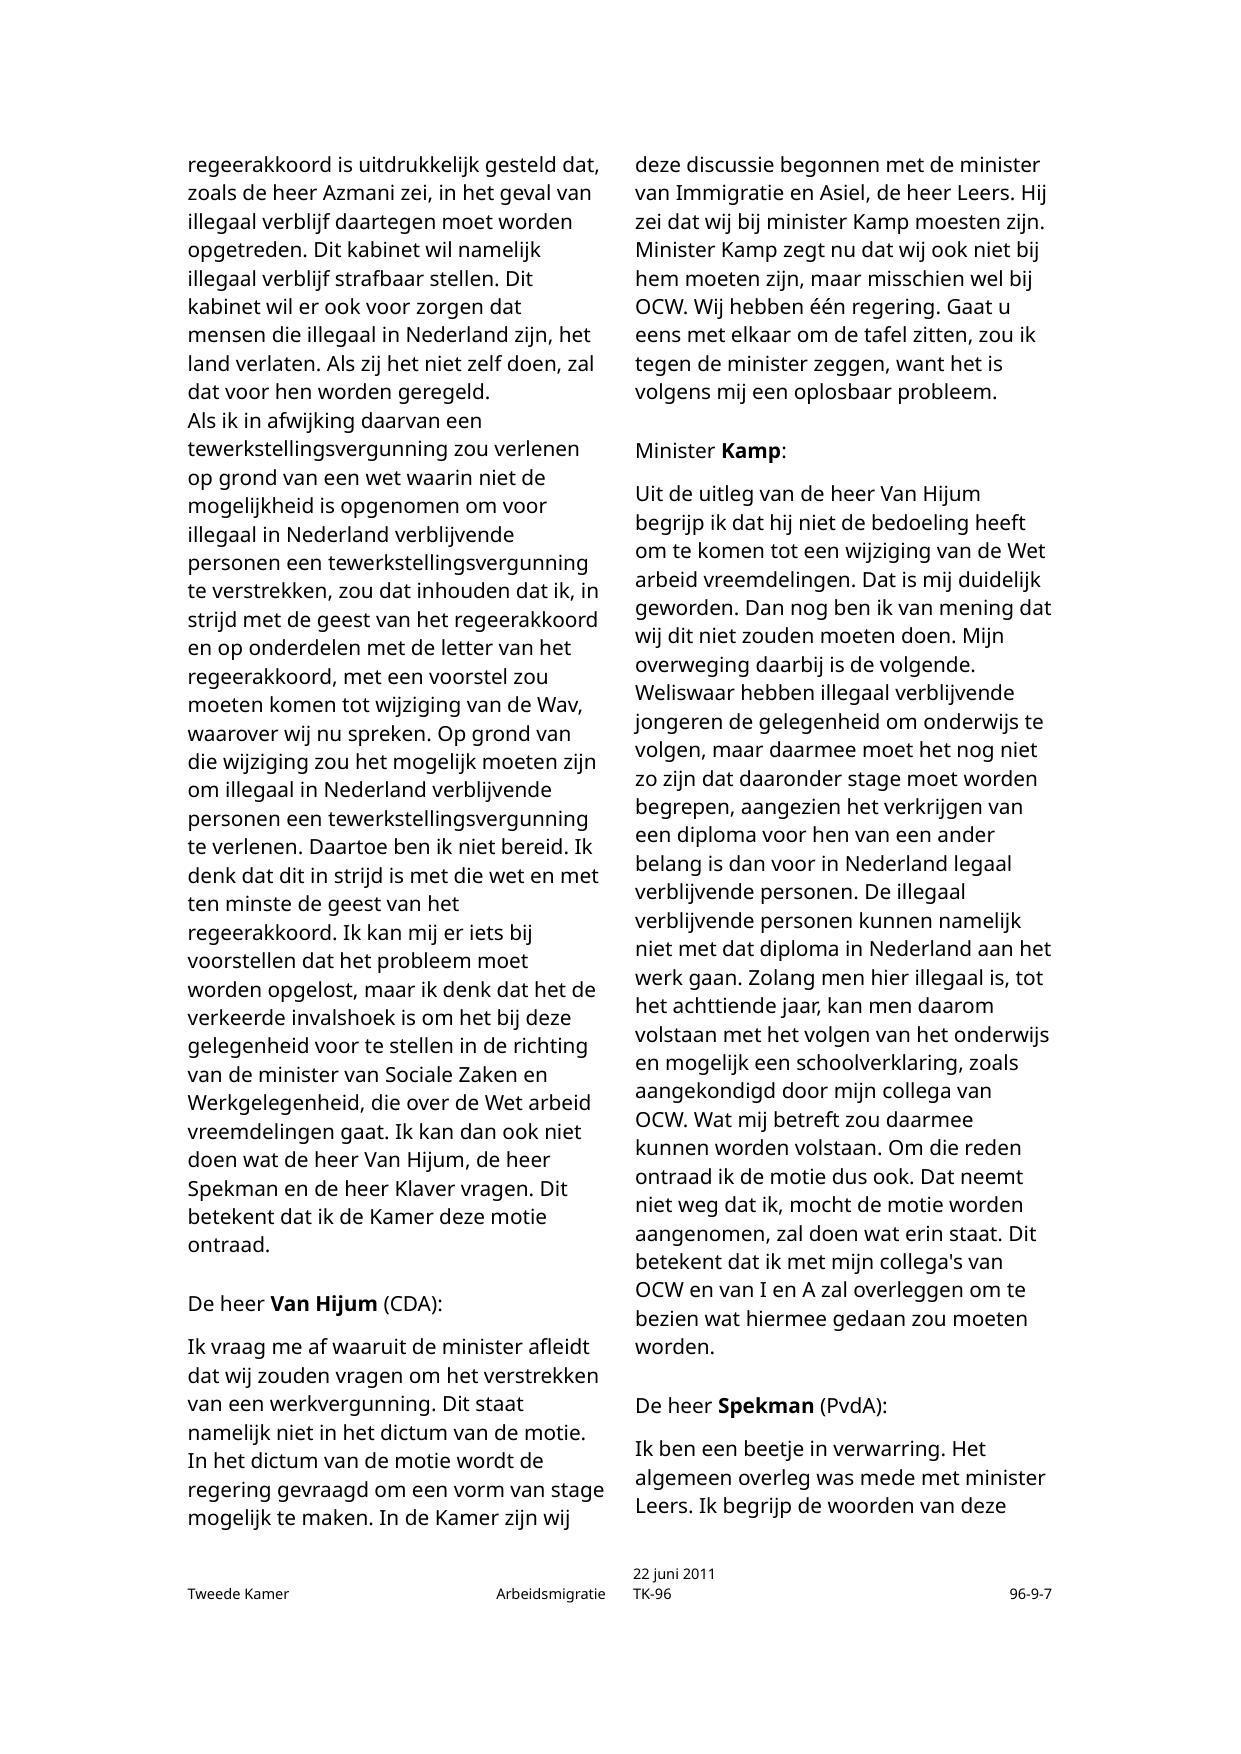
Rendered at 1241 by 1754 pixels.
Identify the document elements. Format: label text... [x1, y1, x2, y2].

text Als ik in afwijking daarvan een tewerkstellingsvergunning zou verlenen op grond van een wet waarin niet de mogelijkheid is opgenomen om voor illegaal in Nederland verblijvende personen een tewerkstellingsvergunning te verstrekken, zou dat inhouden dat ik, in strijd met de geest van het regeerakkoord en op onderdelen met de letter van het regeerakkoord, met een voorstel zou moeten komen tot wijziging van de Wav, waarover wij nu spreken. Op grond van die wijziging zou het mogelijk moeten zijn om illegaal in Nederland verblijvende personen een tewerkstellingsvergunning te verlenen. Daartoe ben ik niet bereid. Ik denk dat dit in strijd is met die wet en met ten minste de geest van het regeerakkoord. Ik kan mij er iets bij voorstellen dat het probleem moet worden opgelost, maar ik denk dat het de verkeerde invalshoek is om het bij deze gelegenheid voor te stellen in de richting van de minister van Sociale Zaken en Werkgelegenheid, die over de Wet arbeid vreemdelingen gaat. Ik kan dan ook niet doen wat de heer Van Hijum, de heer Spekman en de heer Klaver vragen. Dit betekent dat ik de Kamer deze motie ontraad. [187, 406, 605, 1259]
text Minister Kamp: [635, 436, 1053, 464]
text regeerakkoord is uitdrukkelijk gesteld dat, zoals de heer Azmani zei, in het geval van illegaal verblijf daartegen moet worden opgetreden. Dit kabinet wil namelijk illegaal verblijf strafbaar stellen. Dit kabinet wil er ook voor zorgen dat mensen die illegaal in Nederland zijn, het land verlaten. Als zij het niet zelf doen, zal dat voor hen worden geregeld. [187, 150, 605, 406]
text Ik ben een beetje in verwarring. Het algemeen overleg was mede met minister Leers. Ik begrijp de woorden van deze [635, 1434, 1053, 1520]
text deze discussie begonnen met de minister van Immigratie en Asiel, de heer Leers. Hij zei dat wij bij minister Kamp moesten zijn. Minister Kamp zegt nu dat wij ook niet bij hem moeten zijn, maar misschien wel bij OCW. Wij hebben één regering. Gaat u eens met elkaar om de tafel zitten, zou ik tegen de minister zeggen, want het is volgens mij een oplosbaar probleem. [635, 150, 1053, 406]
text De heer Spekman (PvdA): [635, 1391, 1053, 1419]
text Ik vraag me af waaruit de minister afleidt dat wij zouden vragen om het verstrekken van een werkvergunning. Dit staat namelijk niet in het dictum van de motie. In het dictum van de motie wordt de regering gevraagd om een vorm van stage mogelijk te maken. In de Kamer zijn wij [187, 1332, 605, 1532]
text De heer Van Hijum (CDA): [187, 1289, 605, 1317]
text Uit de uitleg van de heer Van Hijum begrijp ik dat hij niet de bedoeling heeft om te komen tot een wijziging van de Wet arbeid vreemdelingen. Dat is mij duidelijk geworden. Dan nog ben ik van mening dat wij dit niet zouden moeten doen. Mijn overweging daarbij is de volgende. Weliswaar hebben illegaal verblijvende jongeren de gelegenheid om onderwijs te volgen, maar daarmee moet het nog niet zo zijn dat daaronder stage moet worden begrepen, aangezien het verkrijgen van een diploma voor hen van een ander belang is dan voor in Nederland legaal verblijvende personen. De illegaal verblijvende personen kunnen namelijk niet met dat diploma in Nederland aan het werk gaan. Zolang men hier illegaal is, tot het achttiende jaar, kan men daarom volstaan met het volgen van het onderwijs en mogelijk een schoolverklaring, zoals aangekondigd door mijn collega van OCW. Wat mij betreft zou daarmee kunnen worden volstaan. Om die reden ontraad ik de motie dus ook. Dat neemt niet weg dat ik, mocht de motie worden aangenomen, zal doen wat erin staat. Dit betekent dat ik met mijn collega's van OCW en van I en A zal overleggen om te bezien wat hiermee gedaan zou moeten worden. [635, 479, 1053, 1361]
